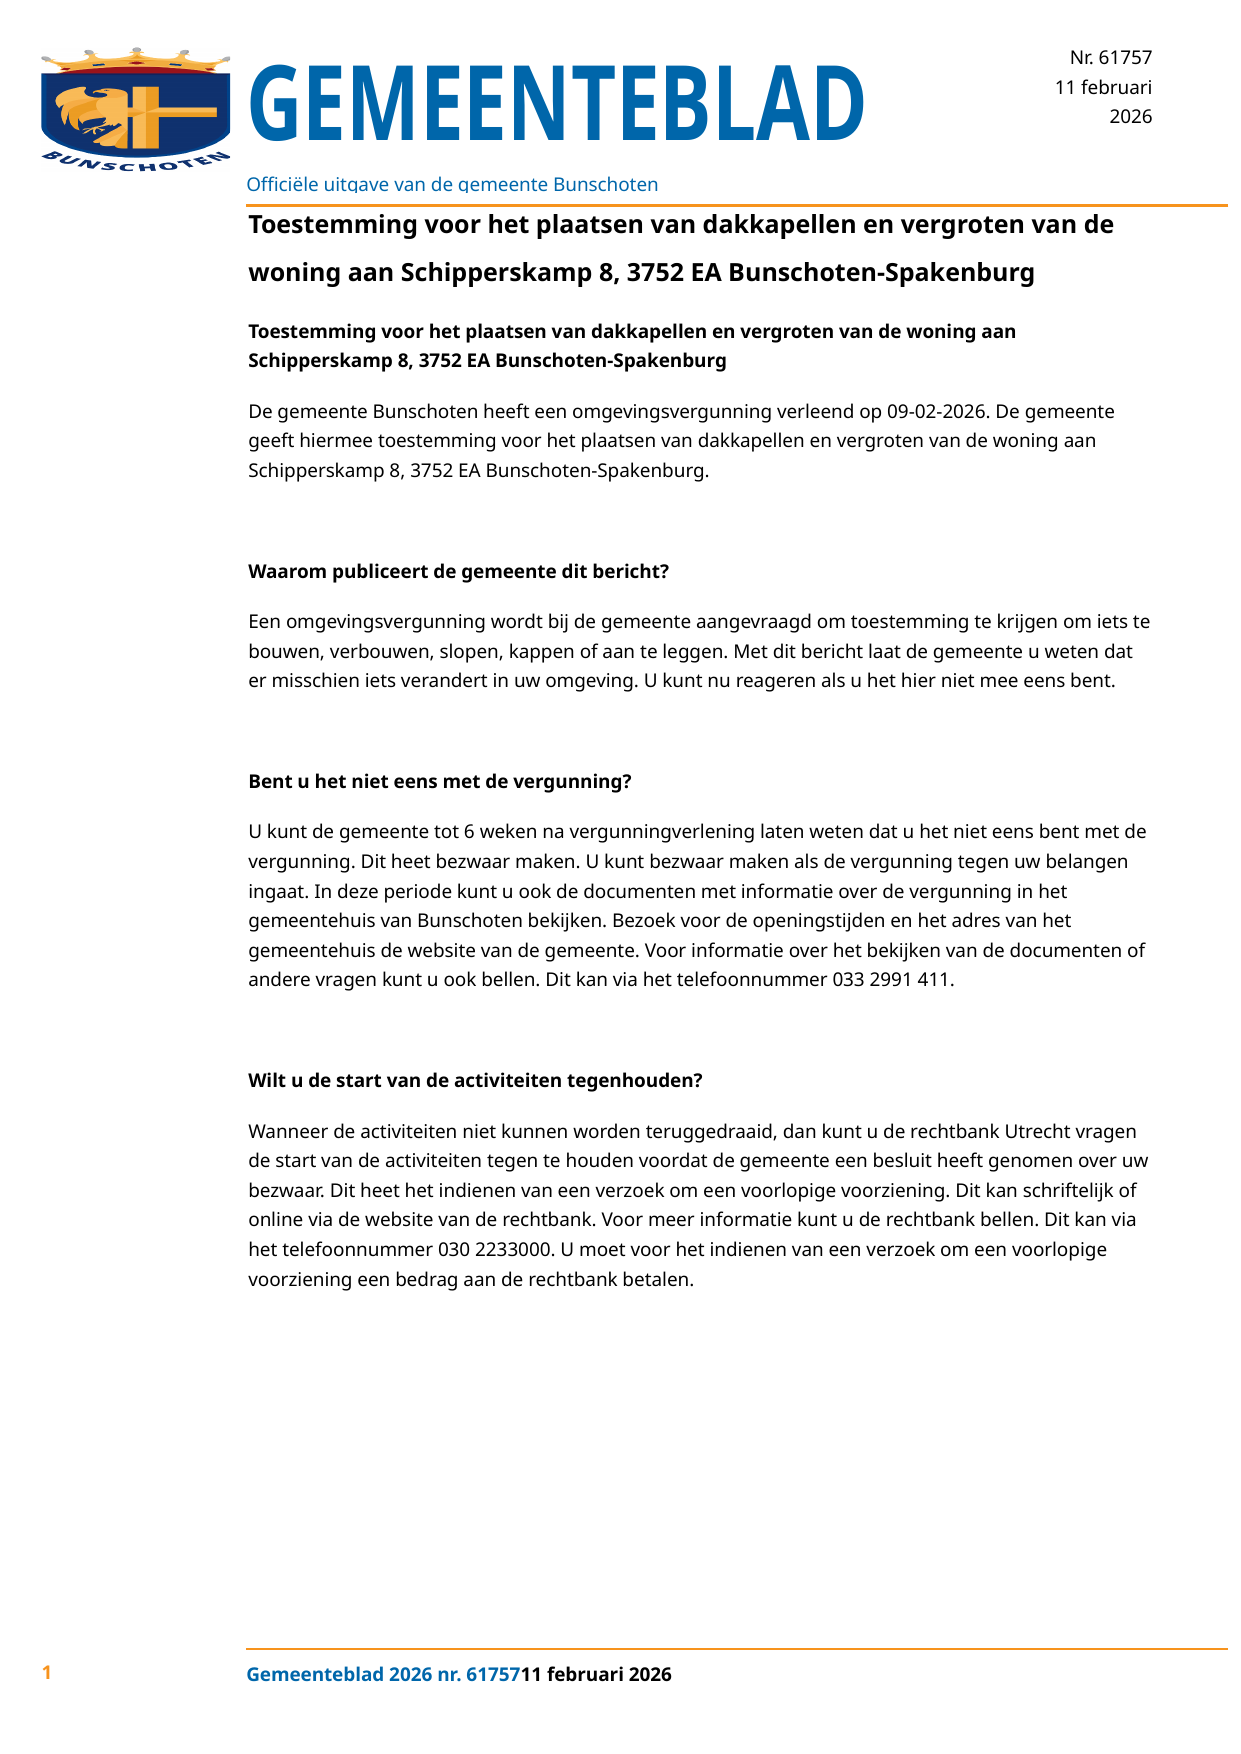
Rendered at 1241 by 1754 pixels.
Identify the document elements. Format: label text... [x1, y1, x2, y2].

text Toestemming voor het plaatsen van dakkapellen en vergroten van de woning aan Schipperskamp 8, 3752 EA Bunschoten-Spakenburg [248, 318, 1152, 373]
text Een omgevingsvergunning wordt bij de gemeente aangevraagd om toestemming te krijgen om iets te bouwen, verbouwen, slopen, kappen of aan te leggen. Met dit bericht laat de gemeente u weten dat er misschien iets verandert in uw omgeving. U kunt nu reageren als u het hier niet mee eens bent. [248, 608, 1152, 693]
text Toestemming voor het plaatsen van dakkapellen en vergroten van de woning aan Schipperskamp 8, 3752 EA Bunschoten-Spakenburg [248, 207, 1152, 288]
picture [41, 47, 231, 172]
text Bent u het niet eens met de vergunning? [248, 768, 1152, 794]
text Wilt u de start van de activiteiten tegenhouden? [248, 1067, 1152, 1093]
text Wanneer de activiteiten niet kunnen worden teruggedraaid, dan kunt u de rechtbank Utrecht vragen de start van de activiteiten tegen te houden voordat de gemeente een besluit heeft genomen over uw bezwaar. Dit heet het indienen van een verzoek om een voorlopige voorziening. Dit kan schriftelijk of online via de website van de rechtbank. Voor meer informatie kunt u de rechtbank bellen. Dit kan via het telefoonnummer 030 2233000. U moet voor het indienen van een verzoek om een voorlopige voorziening een bedrag aan de rechtbank betalen. [248, 1118, 1152, 1292]
text De gemeente Bunschoten heeft een omgevingsvergunning verleend op 09-02-2026. De gemeente geeft hiermee toestemming voor het plaatsen van dakkapellen en vergroten van de woning aan Schipperskamp 8, 3752 EA Bunschoten-Spakenburg. [248, 398, 1152, 483]
text Waarom publiceert de gemeente dit bericht? [248, 558, 1152, 584]
text U kunt de gemeente tot 6 weken na vergunningverlening laten weten dat u het niet eens bent met de vergunning. Dit heet bezwaar maken. U kunt bezwaar maken als de vergunning tegen uw belangen ingaat. In deze periode kunt u ook de documenten met informatie over de vergunning in het gemeentehuis van Bunschoten bekijken. Bezoek voor de openingstijden en het adres van het gemeentehuis de website van de gemeente. Voor informatie over het bekijken van de documenten of andere vragen kunt u ook bellen. Dit kan via het telefoonnummer 033 2991 411. [248, 819, 1152, 992]
